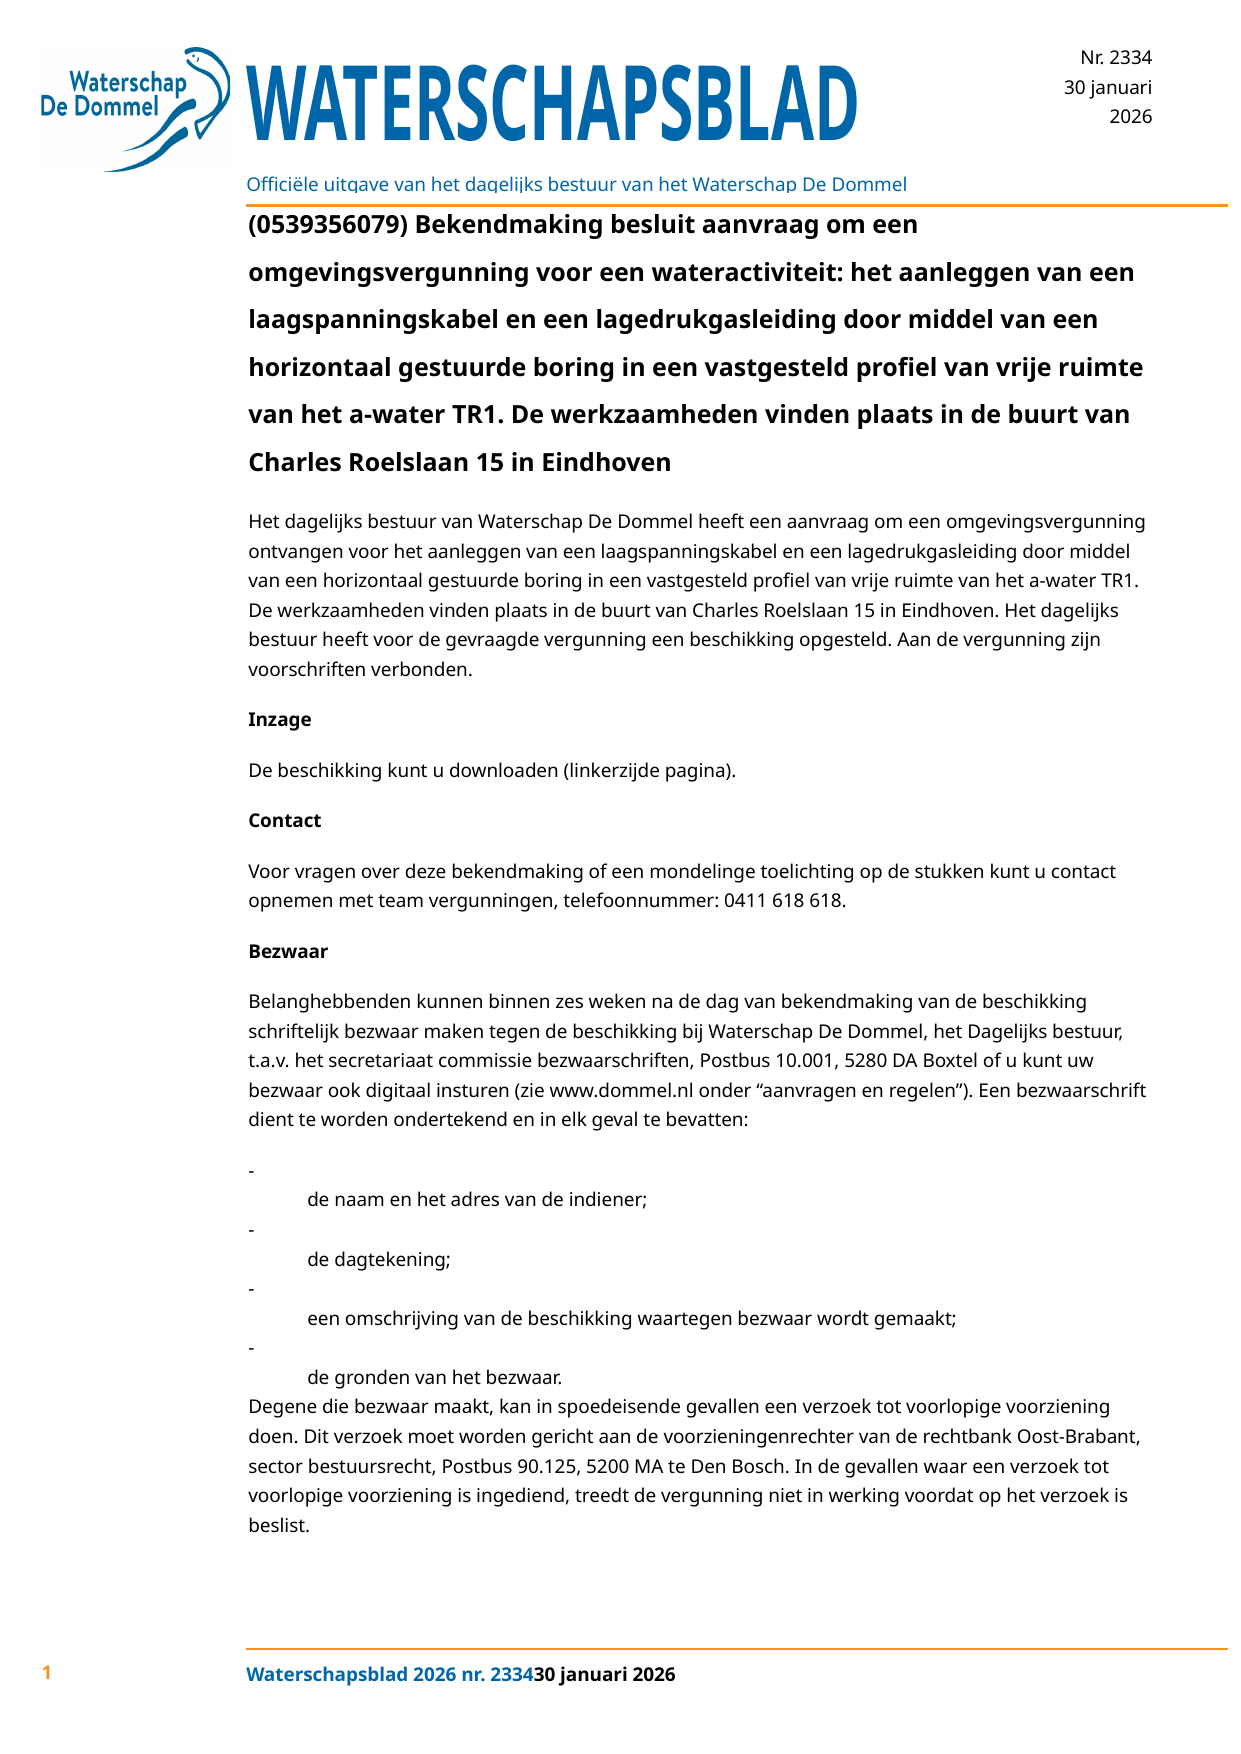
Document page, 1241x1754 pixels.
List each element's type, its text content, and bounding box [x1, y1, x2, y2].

text Contact [248, 807, 1152, 833]
text Bezwaar [248, 938, 1152, 964]
text Belanghebbenden kunnen binnen zes weken na de dag van bekendmaking van de beschikking schriftelijk bezwaar maken tegen de beschikking bij Waterschap De Dommel, het Dagelijks bestuur, t.a.v. het secretariaat commissie bezwaarschriften, Postbus 10.001, 5280 DA Boxtel of u kunt uw bezwaar ook digitaal insturen (zie www.dommel.nl onder “aanvragen en regelen”). Een bezwaarschrift dient te worden ondertekend en in elk geval te bevatten: [248, 988, 1152, 1132]
text De beschikking kunt u downloaden (linkerzijde pagina). [248, 757, 1152, 783]
text Het dagelijks bestuur van Waterschap De Dommel heeft een aanvraag om een omgevingsvergunning ontvangen voor het aanleggen van een laagspanningskabel en een lagedrukgasleiding door middel van een horizontaal gestuurde boring in een vastgesteld profiel van vrije ruimte van het a-water TR1. De werkzaamheden vinden plaats in de buurt van Charles Roelslaan 15 in Eindhoven. Het dagelijks bestuur heeft voor de gevraagde vergunning een beschikking opgesteld. Aan de vergunning zijn voorschriften verbonden. [248, 508, 1152, 682]
list de gronden van het bezwaar. [248, 1364, 1152, 1390]
picture [45, 99, 51, 111]
picture [204, 47, 231, 76]
text Inzage [248, 707, 1152, 732]
list de naam en het adres van de indiener; [248, 1187, 1152, 1212]
list de dagtekening; [248, 1246, 1152, 1272]
text Degene die bezwaar maakt, kan in spoedeisende gevallen een verzoek tot voorlopige voorziening doen. Dit verzoek moet worden gericht aan de voorzieningenrechter van de rechtbank Oost-Brabant, sector bestuursrecht, Postbus 90.125, 5200 MA te Den Bosch. In de gevallen waar een verzoek tot voorlopige voorziening is ingediend, treedt de vergunning niet in werking voordat op het verzoek is beslist. [248, 1394, 1152, 1538]
text (0539356079) Bekendmaking besluit aanvraag om een omgevingsvergunning voor een wateractiviteit: het aanleggen van een laagspanningskabel en een lagedrukgasleiding door middel van een horizontaal gestuurde boring in een vastgesteld profiel van vrije ruimte van het a-water TR1. De werkzaamheden vinden plaats in de buurt van Charles Roelslaan 15 in Eindhoven [248, 207, 1152, 479]
list een omschrijving van de beschikking waartegen bezwaar wordt gemaakt; [248, 1305, 1152, 1331]
picture [198, 118, 210, 131]
text Voor vragen over deze bekendmaking of een mondelinge toelichting op de stukken kunt u contact opnemen met team vergunningen, telefoonnummer: 0411 618 618. [248, 858, 1152, 913]
picture [41, 47, 231, 172]
